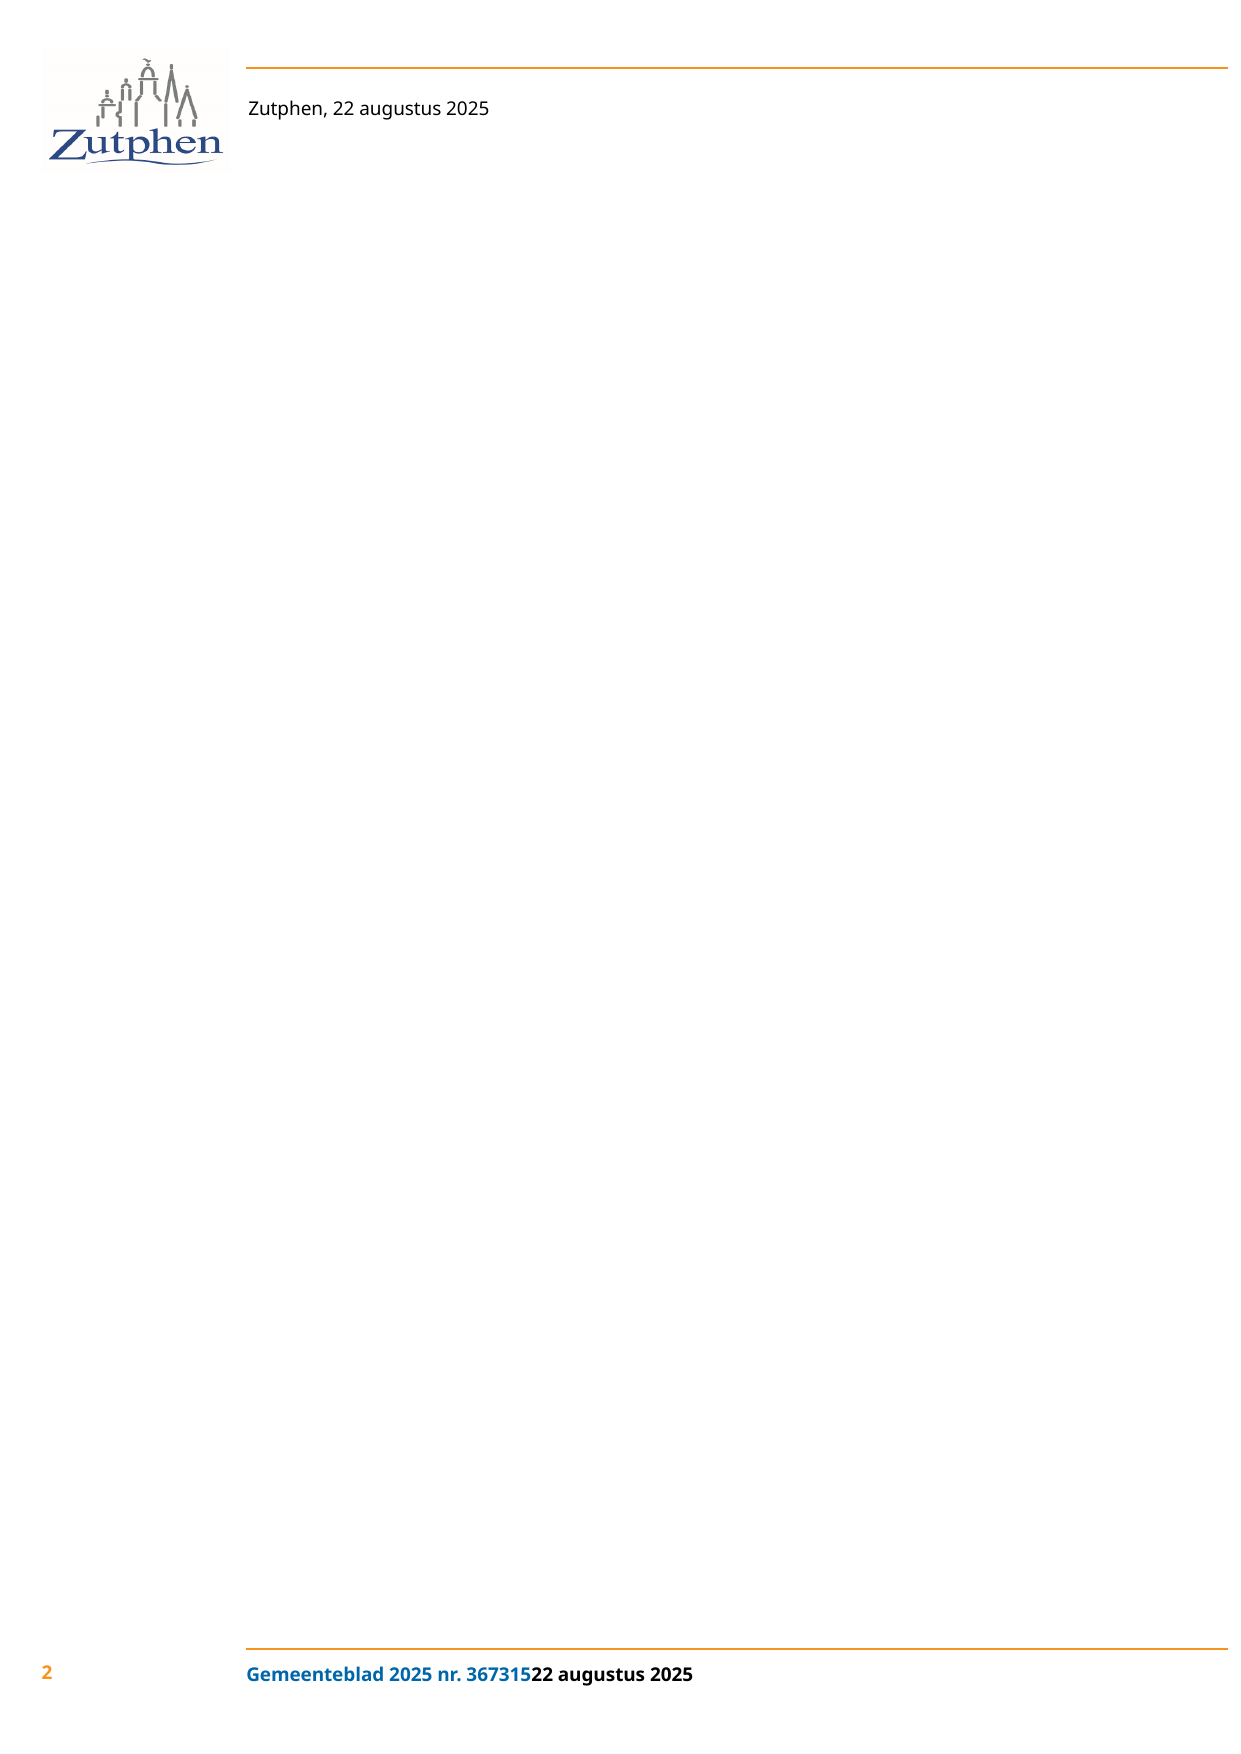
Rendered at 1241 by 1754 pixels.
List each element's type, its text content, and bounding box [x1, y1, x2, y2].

text Zutphen, 22 augustus 2025 [248, 95, 1152, 121]
picture [41, 47, 231, 172]
